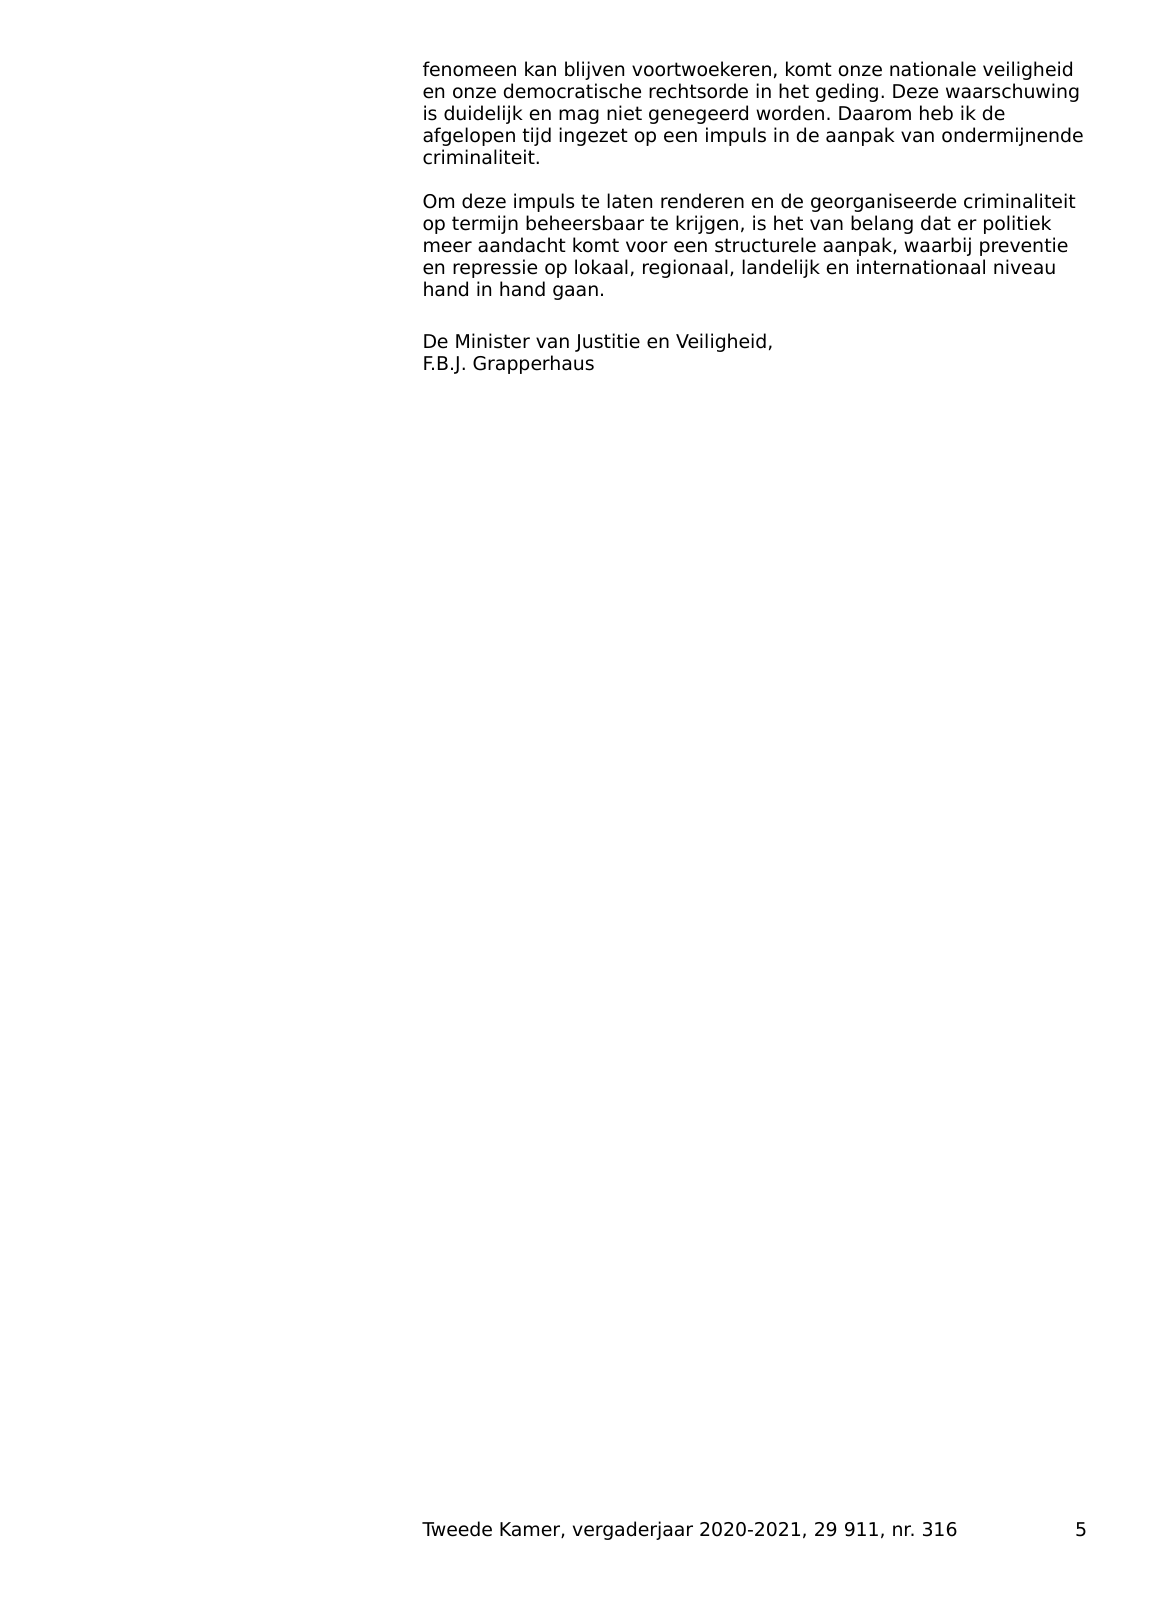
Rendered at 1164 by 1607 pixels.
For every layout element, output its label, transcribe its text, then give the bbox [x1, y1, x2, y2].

text De Minister van Justitie en Veiligheid, F.B.J. Grapperhaus [422, 331, 1087, 375]
text Om deze impuls te laten renderen en de georganiseerde criminaliteit op termijn beheersbaar te krijgen, is het van belang dat er politiek meer aandacht komt voor een structurele aanpak, waarbij preventie en repressie op lokaal, regionaal, landelijk en internationaal niveau hand in hand gaan. [422, 191, 1087, 301]
text fenomeen kan blijven voortwoekeren, komt onze nationale veiligheid en onze democratische rechtsorde in het geding. Deze waarschuwing is duidelijk en mag niet genegeerd worden. Daarom heb ik de afgelopen tijd ingezet op een impuls in de aanpak van ondermijnende criminaliteit. [422, 59, 1087, 169]
